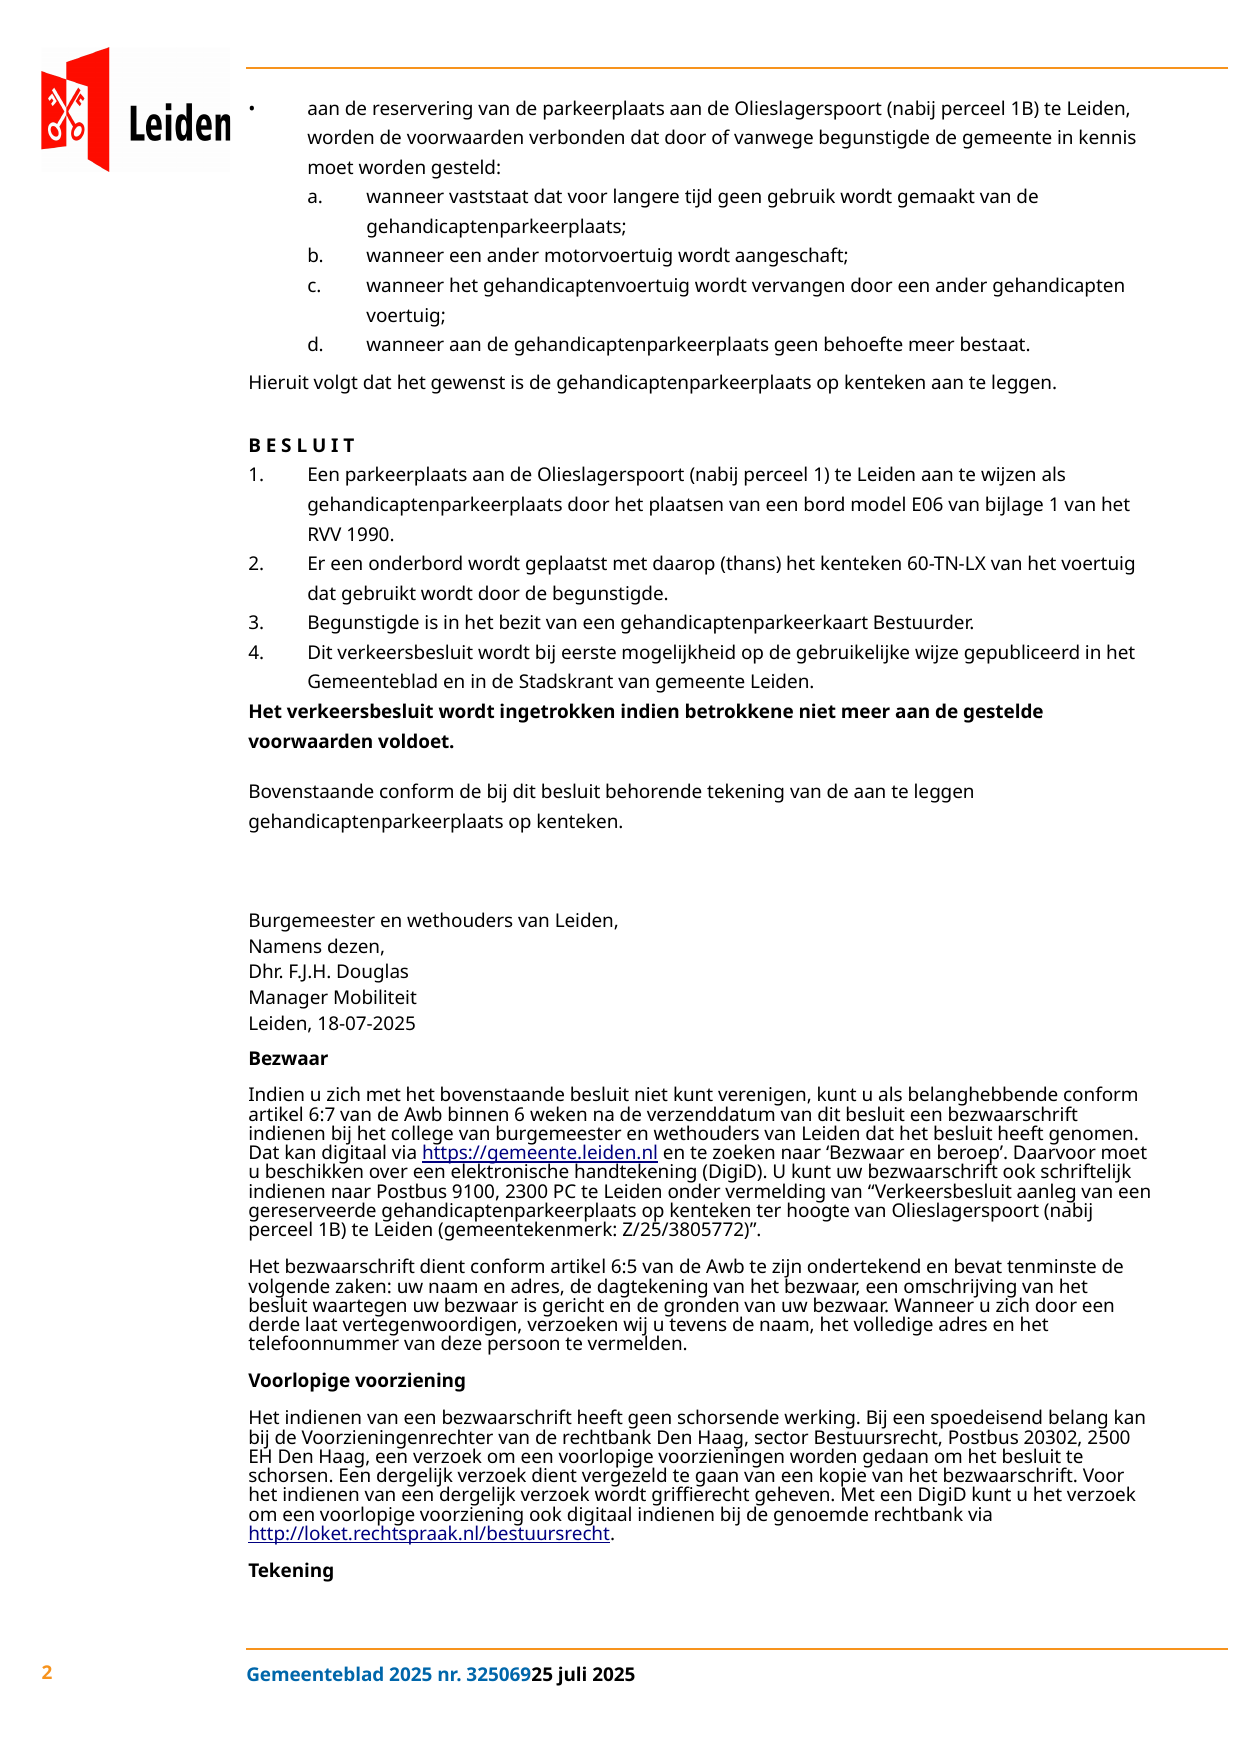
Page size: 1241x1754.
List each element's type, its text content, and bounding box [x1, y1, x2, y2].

text Bezwaar [248, 1049, 1152, 1069]
text Burgemeester en wethouders van Leiden, [248, 907, 1152, 933]
text Het verkeersbesluit wordt ingetrokken indien betrokkene niet meer aan de gestelde voorwaarden voldoet. [248, 698, 1152, 754]
text Indien u zich met het bovenstaande besluit niet kunt verenigen, kunt u als belanghebbende conform artikel 6:7 van de Awb binnen 6 weken na de verzenddatum van dit besluit een bezwaarschrift indienen bij het college van burgemeester en wethouders van Leiden dat het besluit heeft genomen. Dat kan digitaal via https://gemeente.leiden.nl en te zoeken naar ‘Bezwaar en beroep’. Daarvoor moet u beschikken over een elektronische handtekening (DigiD). U kunt uw bezwaarschrift ook schriftelijk indienen naar Postbus 9100, 2300 PC te Leiden onder vermelding van “Verkeersbesluit aanleg van een gereserveerde gehandicaptenparkeerplaats op kenteken ter hoogte van Olieslagerspoort (nabij perceel 1B) te Leiden (gemeentekenmerk: Z/25/3805772)”. [248, 1086, 1152, 1241]
text Het bezwaarschrift dient conform artikel 6:5 van de Awb te zijn ondertekend en bevat tenminste de volgende zaken: uw naam en adres, de dagtekening van het bezwaar, een omschrijving van het besluit waartegen uw bezwaar is gericht en de gronden van uw bezwaar. Wanneer u zich door een derde laat vertegenwoordigen, verzoeken wij u tevens de naam, het volledige adres en het telefoonnummer van deze persoon te vermelden. [248, 1258, 1152, 1355]
list aan de reservering van de parkeerplaats aan de Olieslagerspoort (nabij perceel 1B) te Leiden, worden de voorwaarden verbonden dat door of vanwege begunstigde de gemeente in kennis moet worden gesteld: [248, 95, 1152, 180]
list wanneer een ander motorvoertuig wordt aangeschaft; [307, 243, 1152, 268]
text Het indienen van een bezwaarschrift heeft geen schorsende werking. Bij een spoedeisend belang kan bij de Voorzieningenrechter van de rechtbank Den Haag, sector Bestuursrecht, Postbus 20302, 2500 EH Den Haag, een verzoek om een voorlopige voorzieningen worden gedaan om het besluit te schorsen. Een dergelijk verzoek dient vergezeld te gaan van een kopie van het bezwaarschrift. Voor het indienen van een dergelijk verzoek wordt griffierecht geheven. Met een DigiD kunt u het verzoek om een voorlopige voorziening ook digitaal indienen bij de genoemde rechtbank via http://loket.rechtspraak.nl/bestuursrecht. [248, 1409, 1152, 1544]
list Een parkeerplaats aan de Olieslagerspoort (nabij perceel 1) te Leiden aan te wijzen als gehandicaptenparkeerplaats door het plaatsen van een bord model E06 van bijlage 1 van het RVV 1990. [248, 462, 1152, 547]
list wanneer aan de gehandicaptenparkeerplaats geen behoefte meer bestaat. [307, 331, 1152, 357]
text Manager Mobiliteit [248, 984, 1152, 1010]
list wanneer vaststaat dat voor langere tijd geen gebruik wordt gemaakt van de gehandicaptenparkeerplaats; [307, 183, 1152, 239]
picture [41, 47, 231, 172]
text Tekening [248, 1562, 1152, 1581]
text Leiden, 18-07-2025 [248, 1010, 1152, 1036]
list Begunstigde is in het bezit van een gehandicaptenparkeerkaart Bestuurder. [248, 609, 1152, 635]
list Dit verkeersbesluit wordt bij eerste mogelijkheid op de gebruikelijke wijze gepubliceerd in het Gemeenteblad en in de Stadskrant van gemeente Leiden. [248, 639, 1152, 694]
list Er een onderbord wordt geplaatst met daarop (thans) het kenteken 60-TN-LX van het voertuig dat gebruikt wordt door de begunstigde. [248, 550, 1152, 606]
text Hieruit volgt dat het gewenst is de gehandicaptenparkeerplaats op kenteken aan te leggen. [248, 369, 1152, 395]
text Voorlopige voorziening [248, 1372, 1152, 1392]
list wanneer het gehandicaptenvoertuig wordt vervangen door een ander gehandicapten voertuig; [307, 272, 1152, 328]
text Namens dezen, [248, 933, 1152, 959]
text B E S L U I T [248, 432, 1152, 458]
text Dhr. F.J.H. Douglas [248, 959, 1152, 984]
text Bovenstaande conform de bij dit besluit behorende tekening van de aan te leggen gehandicaptenparkeerplaats op kenteken. [248, 778, 1152, 834]
